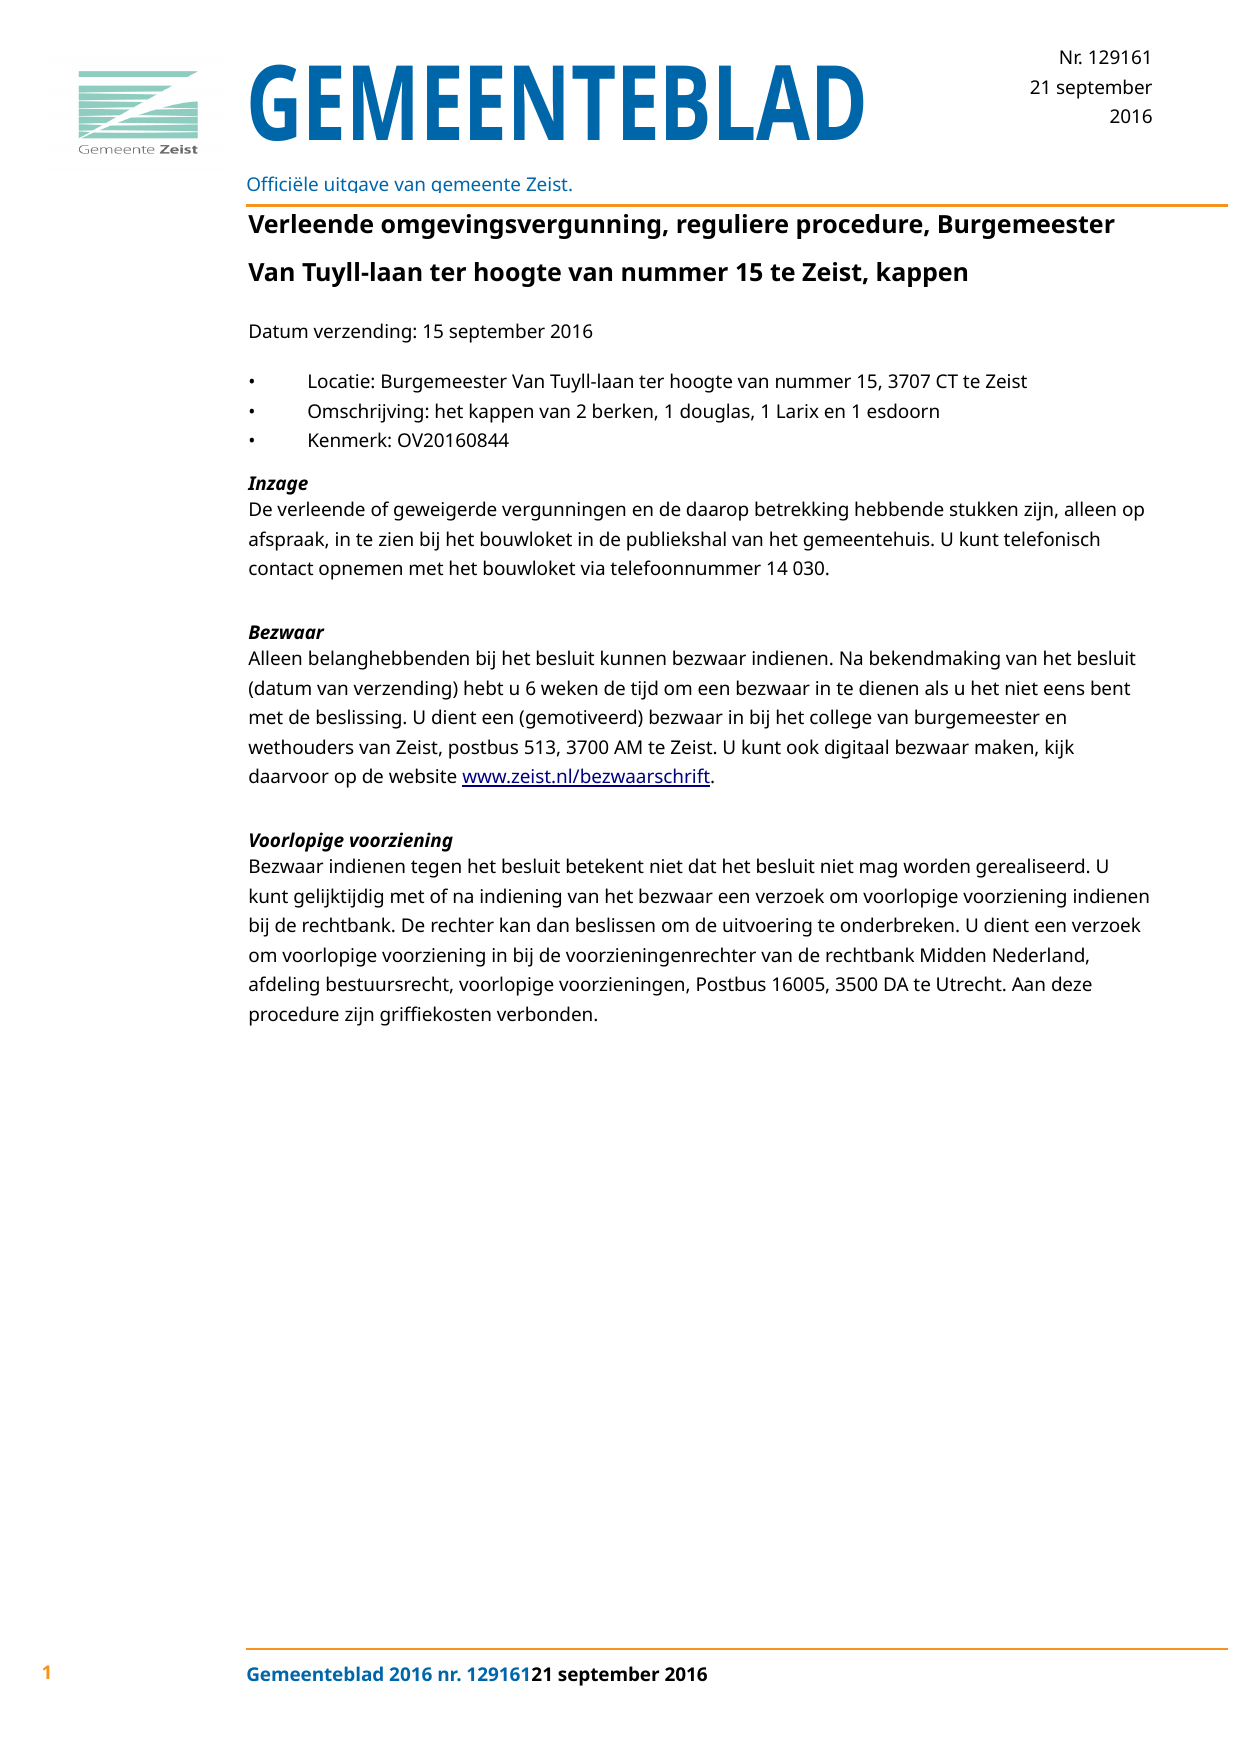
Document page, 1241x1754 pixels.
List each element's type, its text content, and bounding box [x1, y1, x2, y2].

text Verleende omgevingsvergunning, reguliere procedure, Burgemeester Van Tuyll-laan ter hoogte van nummer 15 te Zeist, kappen [248, 207, 1152, 288]
text Inzage [248, 471, 1152, 496]
text Bezwaar [248, 619, 1152, 645]
text Voorlopige voorziening [248, 827, 1152, 853]
text De verleende of geweigerde vergunningen en de daarop betrekking hebbende stukken zijn, alleen op afspraak, in te zien bij het bouwloket in de publiekshal van het gemeentehuis. U kunt telefonisch contact opnemen met het bouwloket via telefoonnummer 14 030. [248, 496, 1152, 581]
list Omschrijving: het kappen van 2 berken, 1 douglas, 1 Larix en 1 esdoorn [248, 398, 1152, 424]
list Kenmerk: OV20160844 [248, 427, 1152, 453]
text Bezwaar indienen tegen het besluit betekent niet dat het besluit niet mag worden gerealiseerd. U kunt gelijktijdig met of na indiening van het bezwaar een verzoek om voorlopige voorziening indienen bij de rechtbank. De rechter kan dan beslissen om de uitvoering te onderbreken. U dient een verzoek om voorlopige voorziening in bij de voorzieningenrechter van de rechtbank Midden Nederland, afdeling bestuursrecht, voorlopige voorzieningen, Postbus 16005, 3500 DA te Utrecht. Aan deze procedure zijn griffiekosten verbonden. [248, 853, 1152, 1027]
picture [41, 47, 231, 172]
text Datum verzending: 15 september 2016 [248, 318, 1152, 344]
text Alleen belanghebbenden bij het besluit kunnen bezwaar indienen. Na bekendmaking van het besluit (datum van verzending) hebt u 6 weken de tijd om een bezwaar in te dienen als u het niet eens bent met de beslissing. U dient een (gemotiveerd) bezwaar in bij het college van burgemeester en wethouders van Zeist, postbus 513, 3700 AM te Zeist. U kunt ook digitaal bezwaar maken, kijk daarvoor op de website www.zeist.nl/bezwaarschrift. [248, 645, 1152, 789]
list Locatie: Burgemeester Van Tuyll-laan ter hoogte van nummer 15, 3707 CT te Zeist [248, 368, 1152, 394]
